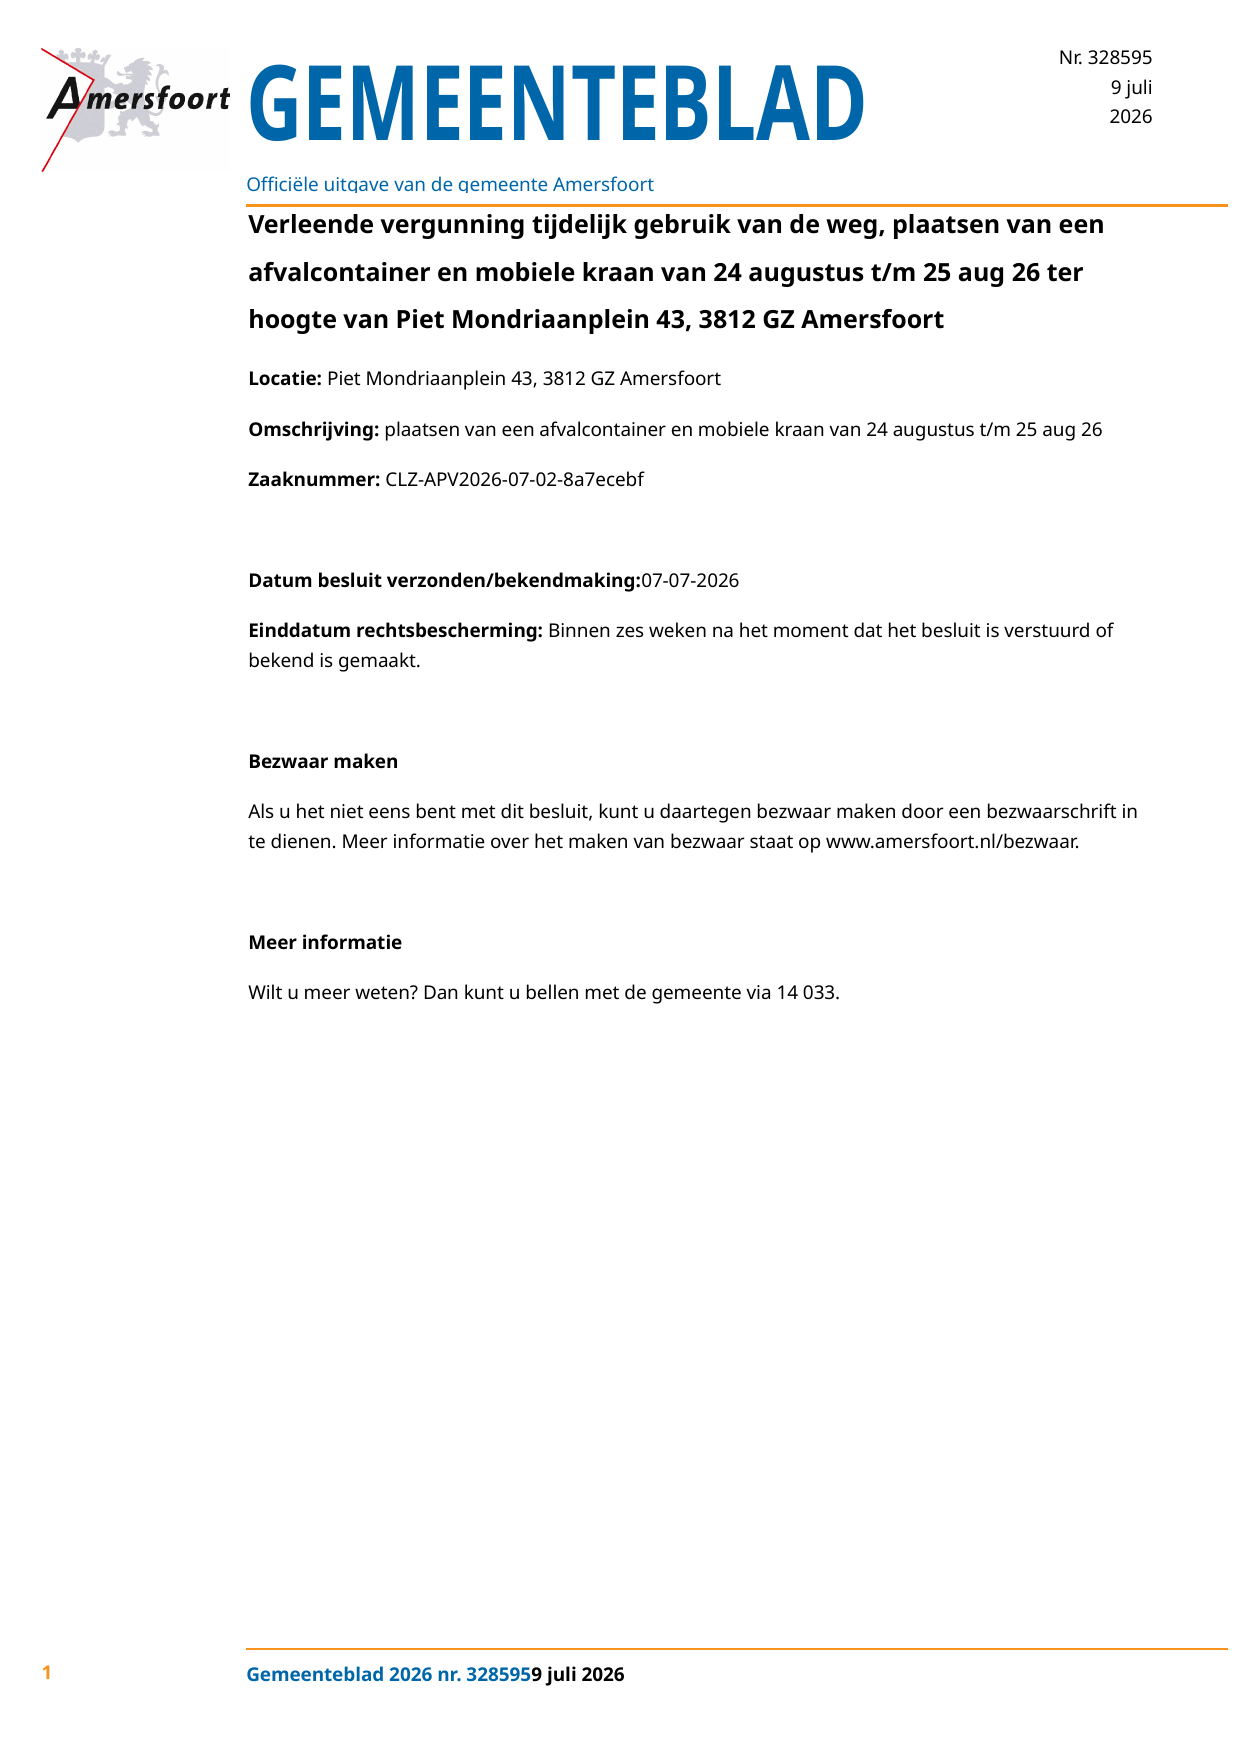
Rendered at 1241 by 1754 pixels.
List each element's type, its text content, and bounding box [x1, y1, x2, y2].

text Locatie: Piet Mondriaanplein 43, 3812 GZ Amersfoort [248, 366, 1152, 391]
text Omschrijving: plaatsen van een afvalcontainer en mobiele kraan van 24 augustus t/m 25 aug 26 [248, 416, 1152, 442]
text Meer informatie [248, 929, 1152, 954]
text Einddatum rechtsbescherming: Binnen zes weken na het moment dat het besluit is verstuurd of bekend is gemaakt. [248, 618, 1152, 673]
text Wilt u meer weten? Dan kunt u bellen met de gemeente via 14 033. [248, 979, 1152, 1005]
text Zaaknummer: CLZ-APV2026-07-02-8a7ecebf [248, 466, 1152, 492]
text Datum besluit verzonden/bekendmaking:07-07-2026 [248, 567, 1152, 593]
text Verleende vergunning tijdelijk gebruik van de weg, plaatsen van een afvalcontainer en mobiele kraan van 24 augustus t/m 25 aug 26 ter hoogte van Piet Mondriaanplein 43, 3812 GZ Amersfoort [248, 207, 1152, 336]
text Als u het niet eens bent met dit besluit, kunt u daartegen bezwaar maken door een bezwaarschrift in te dienen. Meer informatie over het maken van bezwaar staat op www.amersfoort.nl/bezwaar. [248, 798, 1152, 854]
text Bezwaar maken [248, 748, 1152, 774]
picture [41, 47, 231, 172]
